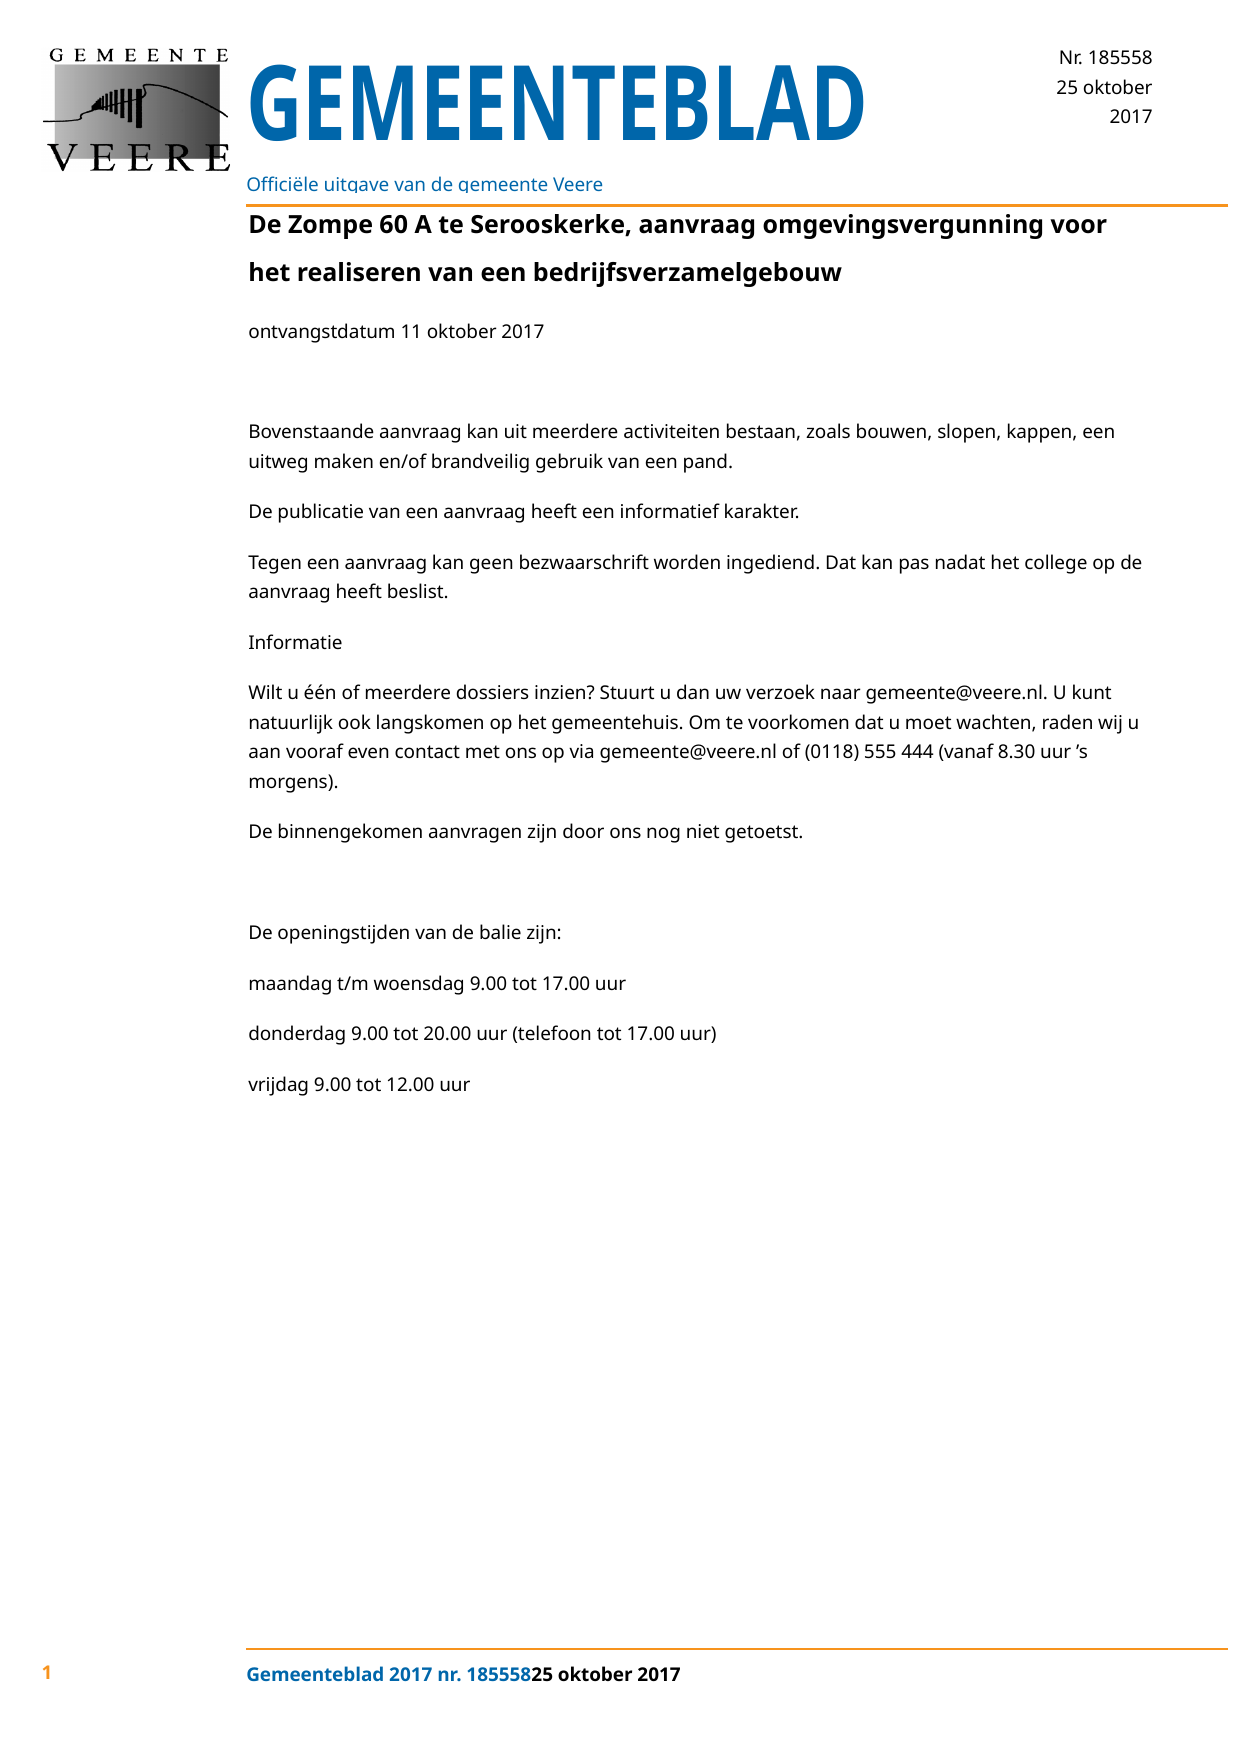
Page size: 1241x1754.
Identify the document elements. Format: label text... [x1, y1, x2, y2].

text De openingstijden van de balie zijn: [248, 919, 1152, 945]
text donderdag 9.00 tot 20.00 uur (telefoon tot 17.00 uur) [248, 1020, 1152, 1046]
text Informatie [248, 629, 1152, 655]
text maandag t/m woensdag 9.00 tot 17.00 uur [248, 970, 1152, 996]
text Tegen een aanvraag kan geen bezwaarschrift worden ingediend. Dat kan pas nadat het college op de aanvraag heeft beslist. [248, 549, 1152, 604]
text De Zompe 60 A te Serooskerke, aanvraag omgevingsvergunning voor het realiseren van een bedrijfsverzamelgebouw [248, 207, 1152, 288]
text De binnengekomen aanvragen zijn door ons nog niet getoetst. [248, 819, 1152, 844]
picture [41, 47, 231, 172]
text Bovenstaande aanvraag kan uit meerdere activiteiten bestaan, zoals bouwen, slopen, kappen, een uitweg maken en/of brandveilig gebruik van een pand. [248, 419, 1152, 474]
text vrijdag 9.00 tot 12.00 uur [248, 1071, 1152, 1097]
text De publicatie van een aanvraag heeft een informatief karakter. [248, 499, 1152, 524]
text ontvangstdatum 11 oktober 2017 [248, 318, 1152, 344]
text Wilt u één of meerdere dossiers inzien? Stuurt u dan uw verzoek naar gemeente@veere.nl. U kunt natuurlijk ook langskomen op het gemeentehuis. Om te voorkomen dat u moet wachten, raden wij u aan vooraf even contact met ons op via gemeente@veere.nl of (0118) 555 444 (vanaf 8.30 uur ’s morgens). [248, 679, 1152, 794]
